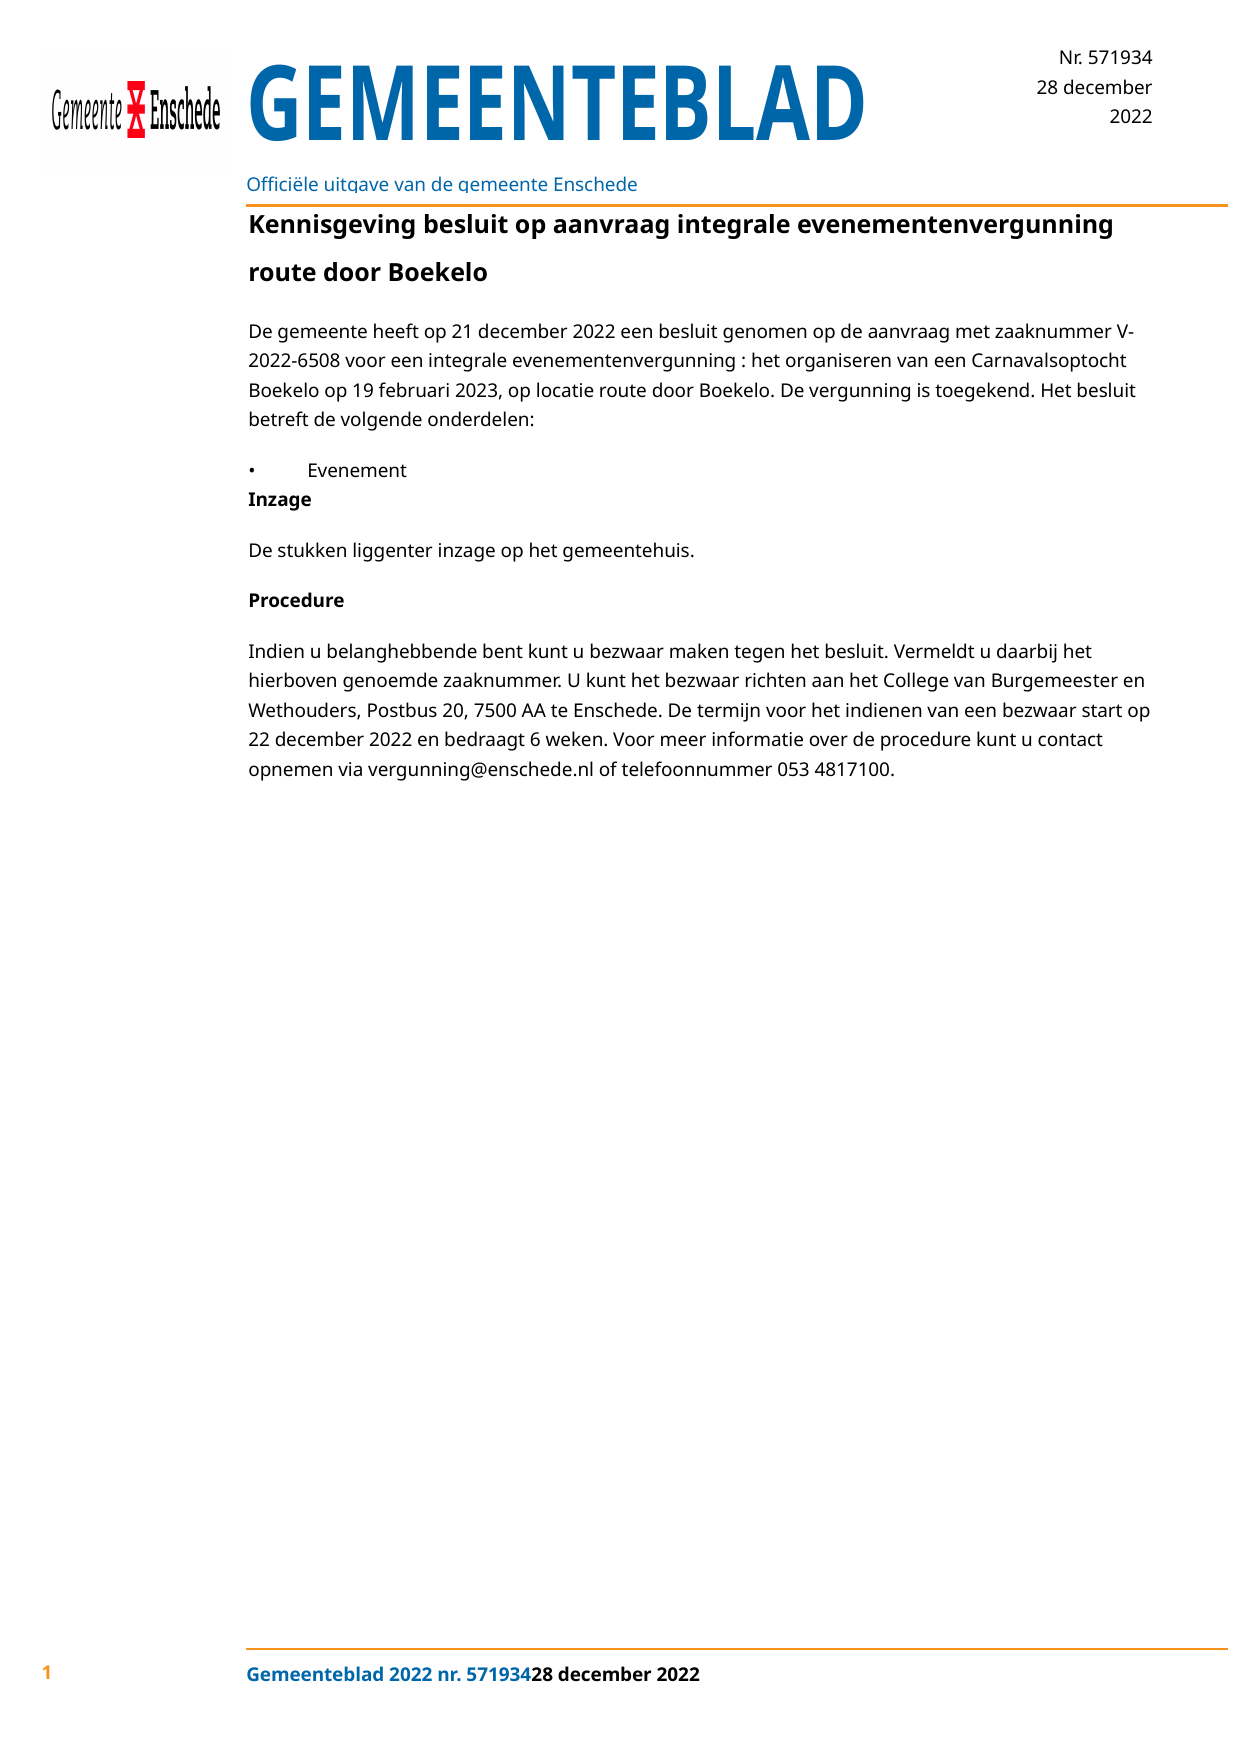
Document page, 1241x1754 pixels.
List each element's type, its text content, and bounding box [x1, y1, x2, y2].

text Kennisgeving besluit op aanvraag integrale evenementenvergunning route door Boekelo [248, 207, 1152, 288]
text De stukken liggenter inzage op het gemeentehuis. [248, 537, 1152, 563]
text Procedure [248, 587, 1152, 613]
text Inzage [248, 487, 1152, 512]
text Indien u belanghebbende bent kunt u bezwaar maken tegen het besluit. Vermeldt u daarbij het hierboven genoemde zaaknummer. U kunt het bezwaar richten aan het College van Burgemees­ter en Wethouders, Postbus 20, 7500 AA te Enschede. De termijn voor het indienen van een bezwaar start op 22 december 2022 en bedraagt 6 weken. Voor meer informatie over de procedure kunt u contact opnemen via vergunning@enschede.nl of telefoonnummer 053 4817100. [248, 638, 1152, 782]
list Evenement [248, 457, 1152, 483]
text De gemeente heeft op 21 december 2022 een besluit genomen op de aanvraag met zaaknummer V-2022-6508 voor een integrale evenementenvergunning : het organiseren van een Carnavalsoptocht Boekelo op 19 februari 2023, op locatie route door Boekelo. De vergunning is toegekend. Het besluit betreft de volgende onderdelen: [248, 318, 1152, 432]
picture [41, 47, 231, 172]
